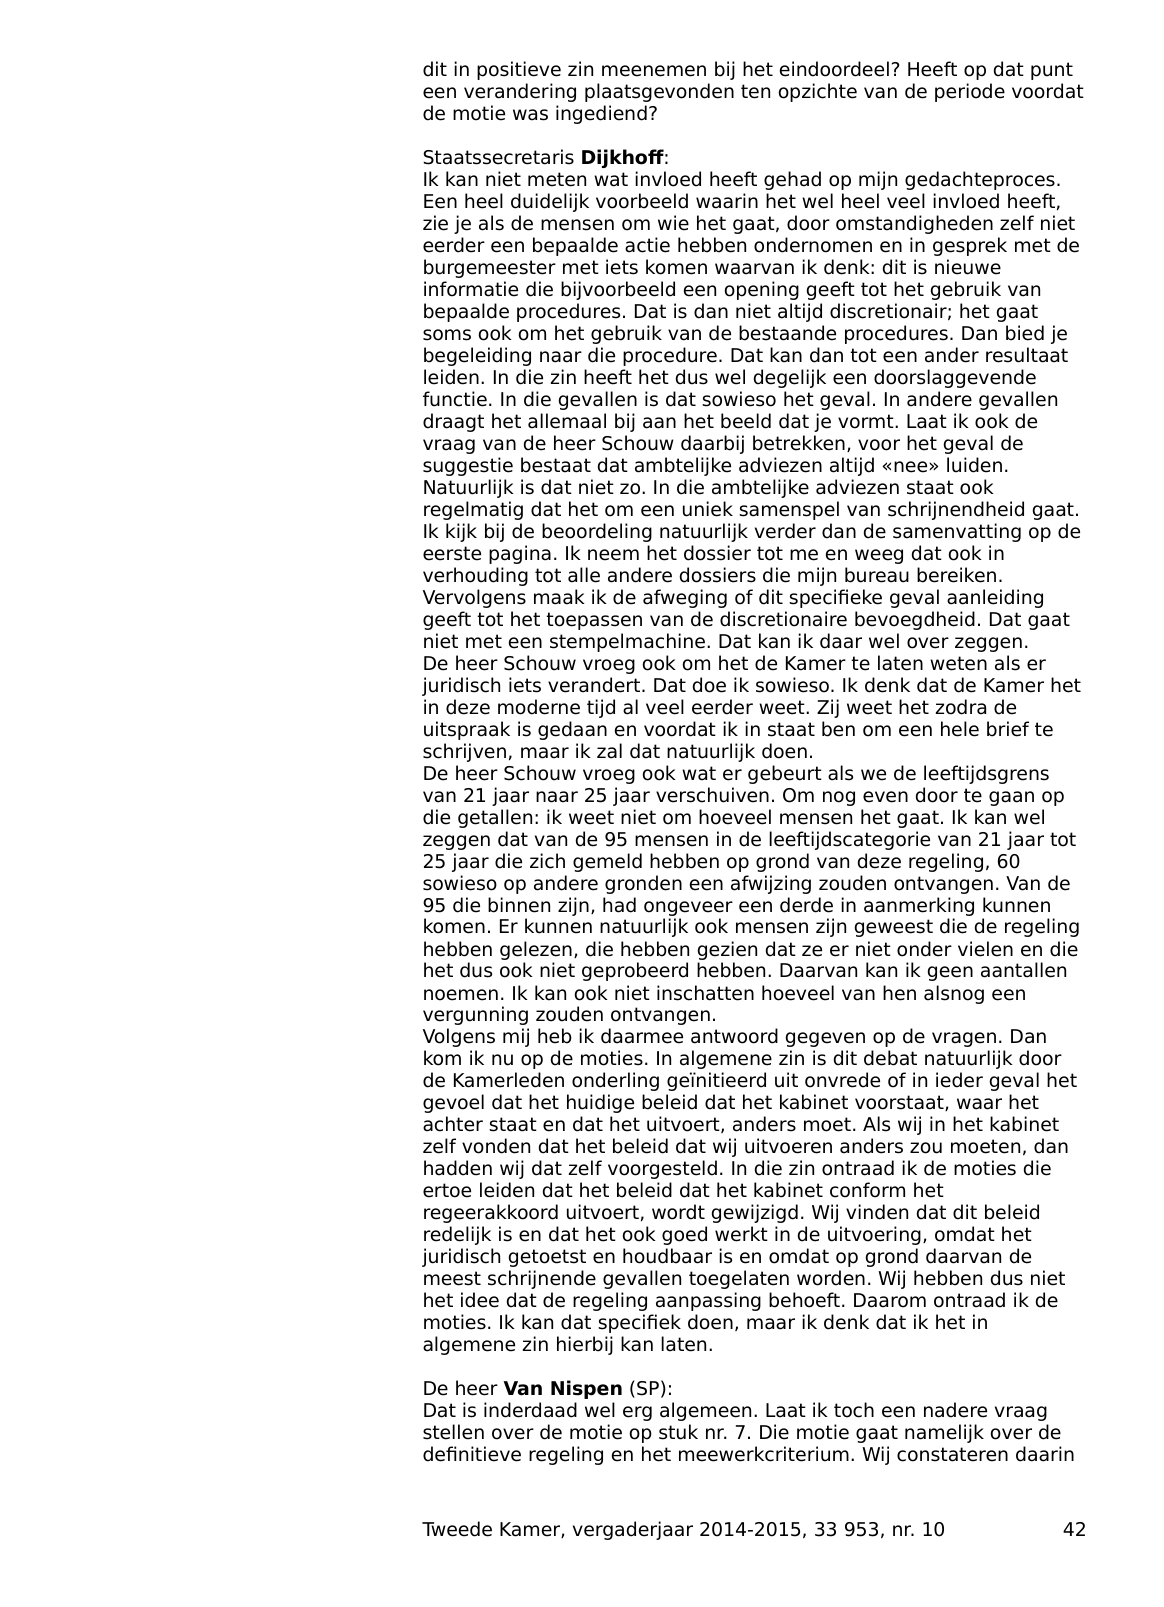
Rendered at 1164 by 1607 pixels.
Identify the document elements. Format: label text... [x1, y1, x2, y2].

text Staatssecretaris Dijkhoff: [422, 147, 1087, 169]
text De heer Schouw vroeg ook wat er gebeurt als we de leeftijdsgrens van 21 jaar naar 25 jaar verschuiven. Om nog even door te gaan op die getallen: ik weet niet om hoeveel mensen het gaat. Ik kan wel zeggen dat van de 95 mensen in de leeftijdscategorie van 21 jaar tot 25 jaar die zich gemeld hebben op grond van deze regeling, 60 sowieso op andere gronden een afwijzing zouden ontvangen. Van de 95 die binnen zijn, had ongeveer een derde in aanmerking kunnen komen. Er kunnen natuurlijk ook mensen zijn geweest die de regeling hebben gelezen, die hebben gezien dat ze er niet onder vielen en die het dus ook niet geprobeerd hebben. Daarvan kan ik geen aantallen noemen. Ik kan ook niet inschatten hoeveel van hen alsnog een vergunning zouden ontvangen. [422, 763, 1087, 1026]
text De heer Van Nispen (SP): [422, 1378, 1087, 1400]
text dit in positieve zin meenemen bij het eindoordeel? Heeft op dat punt een verandering plaatsgevonden ten opzichte van de periode voordat de motie was ingediend? [422, 59, 1087, 125]
text Volgens mij heb ik daarmee antwoord gegeven op de vragen. Dan kom ik nu op de moties. In algemene zin is dit debat natuurlijk door de Kamerleden onderling geïnitieerd uit onvrede of in ieder geval het gevoel dat het huidige beleid dat het kabinet voorstaat, waar het achter staat en dat het uitvoert, anders moet. Als wij in het kabinet zelf vonden dat het beleid dat wij uitvoeren anders zou moeten, dan hadden wij dat zelf voorgesteld. In die zin ontraad ik de moties die ertoe leiden dat het beleid dat het kabinet conform het regeerakkoord uitvoert, wordt gewijzigd. Wij vinden dat dit beleid redelijk is en dat het ook goed werkt in de uitvoering, omdat het juridisch getoetst en houdbaar is en omdat op grond daarvan de meest schrijnende gevallen toegelaten worden. Wij hebben dus niet het idee dat de regeling aanpassing behoeft. Daarom ontraad ik de moties. Ik kan dat specifiek doen, maar ik denk dat ik het in algemene zin hierbij kan laten. [422, 1026, 1087, 1356]
text Dat is inderdaad wel erg algemeen. Laat ik toch een nadere vraag stellen over de motie op stuk nr. 7. Die motie gaat namelijk over de definitieve regeling en het meewerkcriterium. Wij constateren daarin [422, 1400, 1087, 1466]
text De heer Schouw vroeg ook om het de Kamer te laten weten als er juridisch iets verandert. Dat doe ik sowieso. Ik denk dat de Kamer het in deze moderne tijd al veel eerder weet. Zij weet het zodra de uitspraak is gedaan en voordat ik in staat ben om een hele brief te schrijven, maar ik zal dat natuurlijk doen. [422, 653, 1087, 763]
text Ik kan niet meten wat invloed heeft gehad op mijn gedachteproces. Een heel duidelijk voorbeeld waarin het wel heel veel invloed heeft, zie je als de mensen om wie het gaat, door omstandigheden zelf niet eerder een bepaalde actie hebben ondernomen en in gesprek met de burgemeester met iets komen waarvan ik denk: dit is nieuwe informatie die bijvoorbeeld een opening geeft tot het gebruik van bepaalde procedures. Dat is dan niet altijd discretionair; het gaat soms ook om het gebruik van de bestaande procedures. Dan bied je begeleiding naar die procedure. Dat kan dan tot een ander resultaat leiden. In die zin heeft het dus wel degelijk een doorslaggevende functie. In die gevallen is dat sowieso het geval. In andere gevallen draagt het allemaal bij aan het beeld dat je vormt. Laat ik ook de vraag van de heer Schouw daarbij betrekken, voor het geval de suggestie bestaat dat ambtelijke adviezen altijd «nee» luiden. Natuurlijk is dat niet zo. In die ambtelijke adviezen staat ook regelmatig dat het om een uniek samenspel van schrijnendheid gaat. Ik kijk bij de beoordeling natuurlijk verder dan de samenvatting op de eerste pagina. Ik neem het dossier tot me en weeg dat ook in verhouding tot alle andere dossiers die mijn bureau bereiken. Vervolgens maak ik de afweging of dit specifieke geval aanleiding geeft tot het toepassen van de discretionaire bevoegdheid. Dat gaat niet met een stempelmachine. Dat kan ik daar wel over zeggen. [422, 169, 1087, 653]
